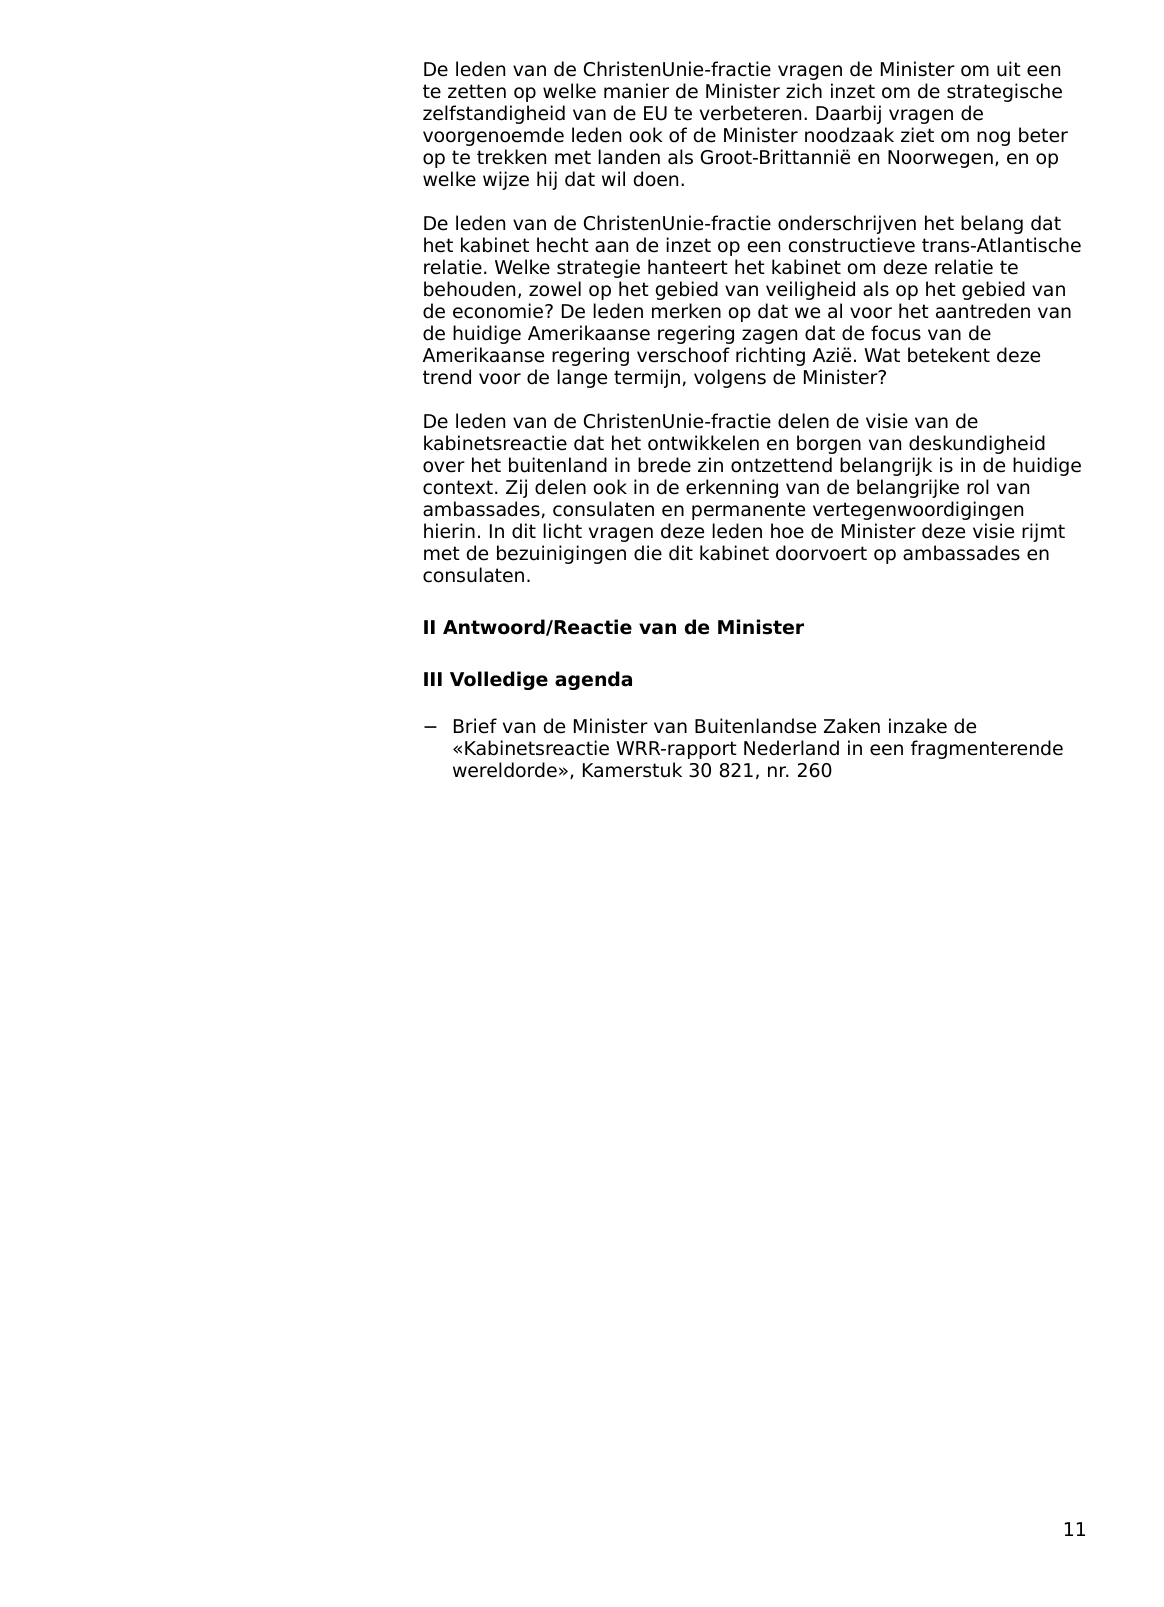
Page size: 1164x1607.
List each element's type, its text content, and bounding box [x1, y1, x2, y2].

subtitle III Volledige agenda [422, 669, 1087, 691]
text De leden van de ChristenUnie-fractie delen de visie van de kabinetsreactie dat het ontwikkelen en borgen van deskundigheid over het buitenland in brede zin ontzettend belangrijk is in de huidige context. Zij delen ook in de erkenning van de belangrijke rol van ambassades, consulaten en permanente vertegenwoordigingen hierin. In dit licht vragen deze leden hoe de Minister deze visie rijmt met de bezuinigingen die dit kabinet doorvoert op ambassades en consulaten. [422, 411, 1087, 587]
subtitle II Antwoord/Reactie van de Minister [422, 617, 1087, 639]
text De leden van de ChristenUnie-fractie vragen de Minister om uit een te zetten op welke manier de Minister zich inzet om de strategische zelfstandigheid van de EU te verbeteren. Daarbij vragen de voorgenoemde leden ook of de Minister noodzaak ziet om nog beter op te trekken met landen als Groot-Brittannië en Noorwegen, en op welke wijze hij dat wil doen. [422, 59, 1087, 191]
text − Brief van de Minister van Buitenlandse Zaken inzake de «Kabinetsreactie WRR-rapport Nederland in een fragmenterende wereldorde», Kamerstuk 30 821, nr. 260 [422, 716, 1087, 782]
text De leden van de ChristenUnie-fractie onderschrijven het belang dat het kabinet hecht aan de inzet op een constructieve trans-Atlantische relatie. Welke strategie hanteert het kabinet om deze relatie te behouden, zowel op het gebied van veiligheid als op het gebied van de economie? De leden merken op dat we al voor het aantreden van de huidige Amerikaanse regering zagen dat de focus van de Amerikaanse regering verschoof richting Azië. Wat betekent deze trend voor de lange termijn, volgens de Minister? [422, 213, 1087, 389]
